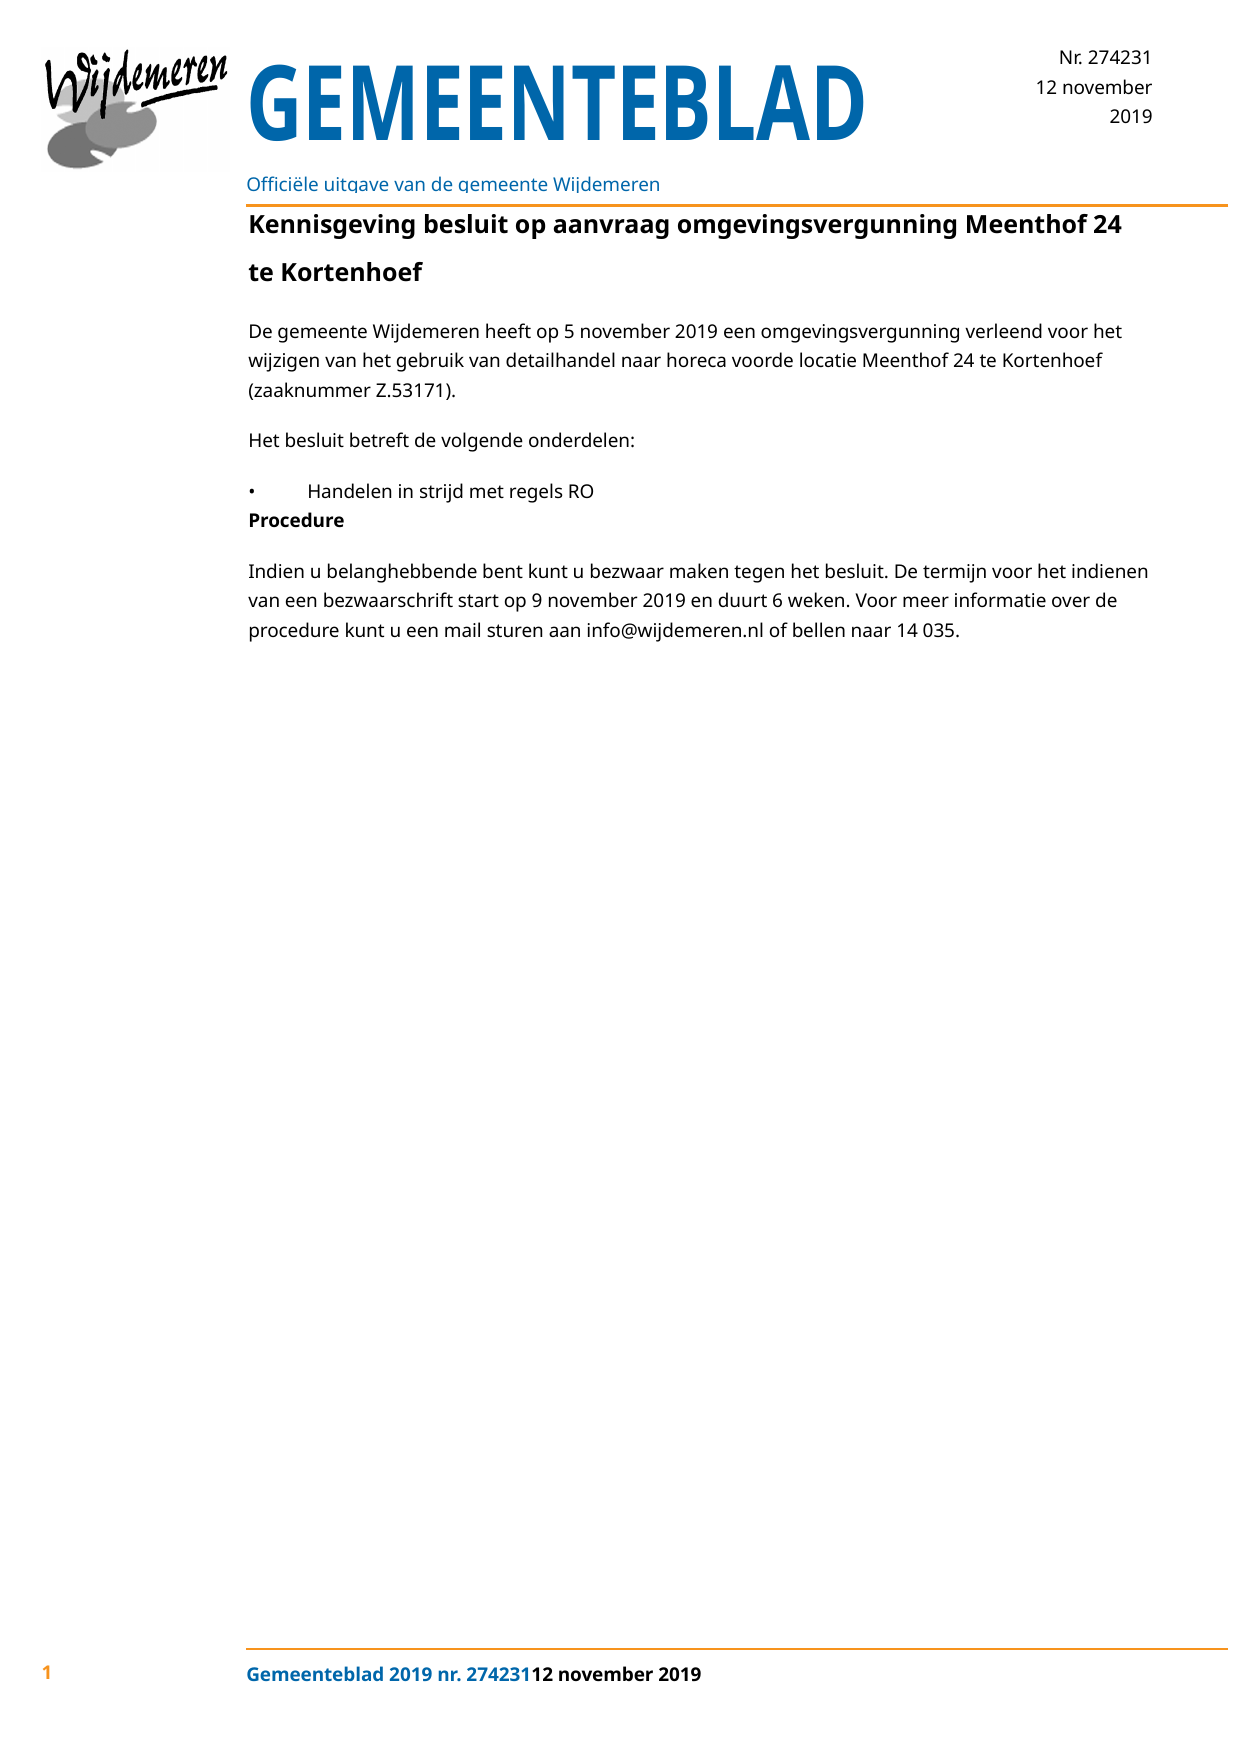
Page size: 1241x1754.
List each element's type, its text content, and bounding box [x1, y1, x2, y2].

text Indien u belanghebbende bent kunt u bezwaar maken tegen het besluit. De termijn voor het indienen van een bezwaarschrift start op 9 november 2019 en duurt 6 weken. Voor meer informatie over de procedure kunt u een mail sturen aan info@wijdemeren.nl of bellen naar 14 035. [248, 558, 1152, 643]
text Het besluit betreft de volgende onderdelen: [248, 427, 1152, 453]
text Kennisgeving besluit op aanvraag omgevingsvergunning Meenthof 24 te Kortenhoef [248, 207, 1152, 288]
text Procedure [248, 507, 1152, 533]
text De gemeente Wijdemeren heeft op 5 november 2019 een omgevingsvergunning verleend voor het wijzigen van het gebruik van detailhandel naar horeca voorde locatie Meenthof 24 te Kortenhoef (zaaknummer Z.53171). [248, 318, 1152, 403]
picture [41, 47, 231, 172]
list Handelen in strijd met regels RO [248, 478, 1152, 504]
